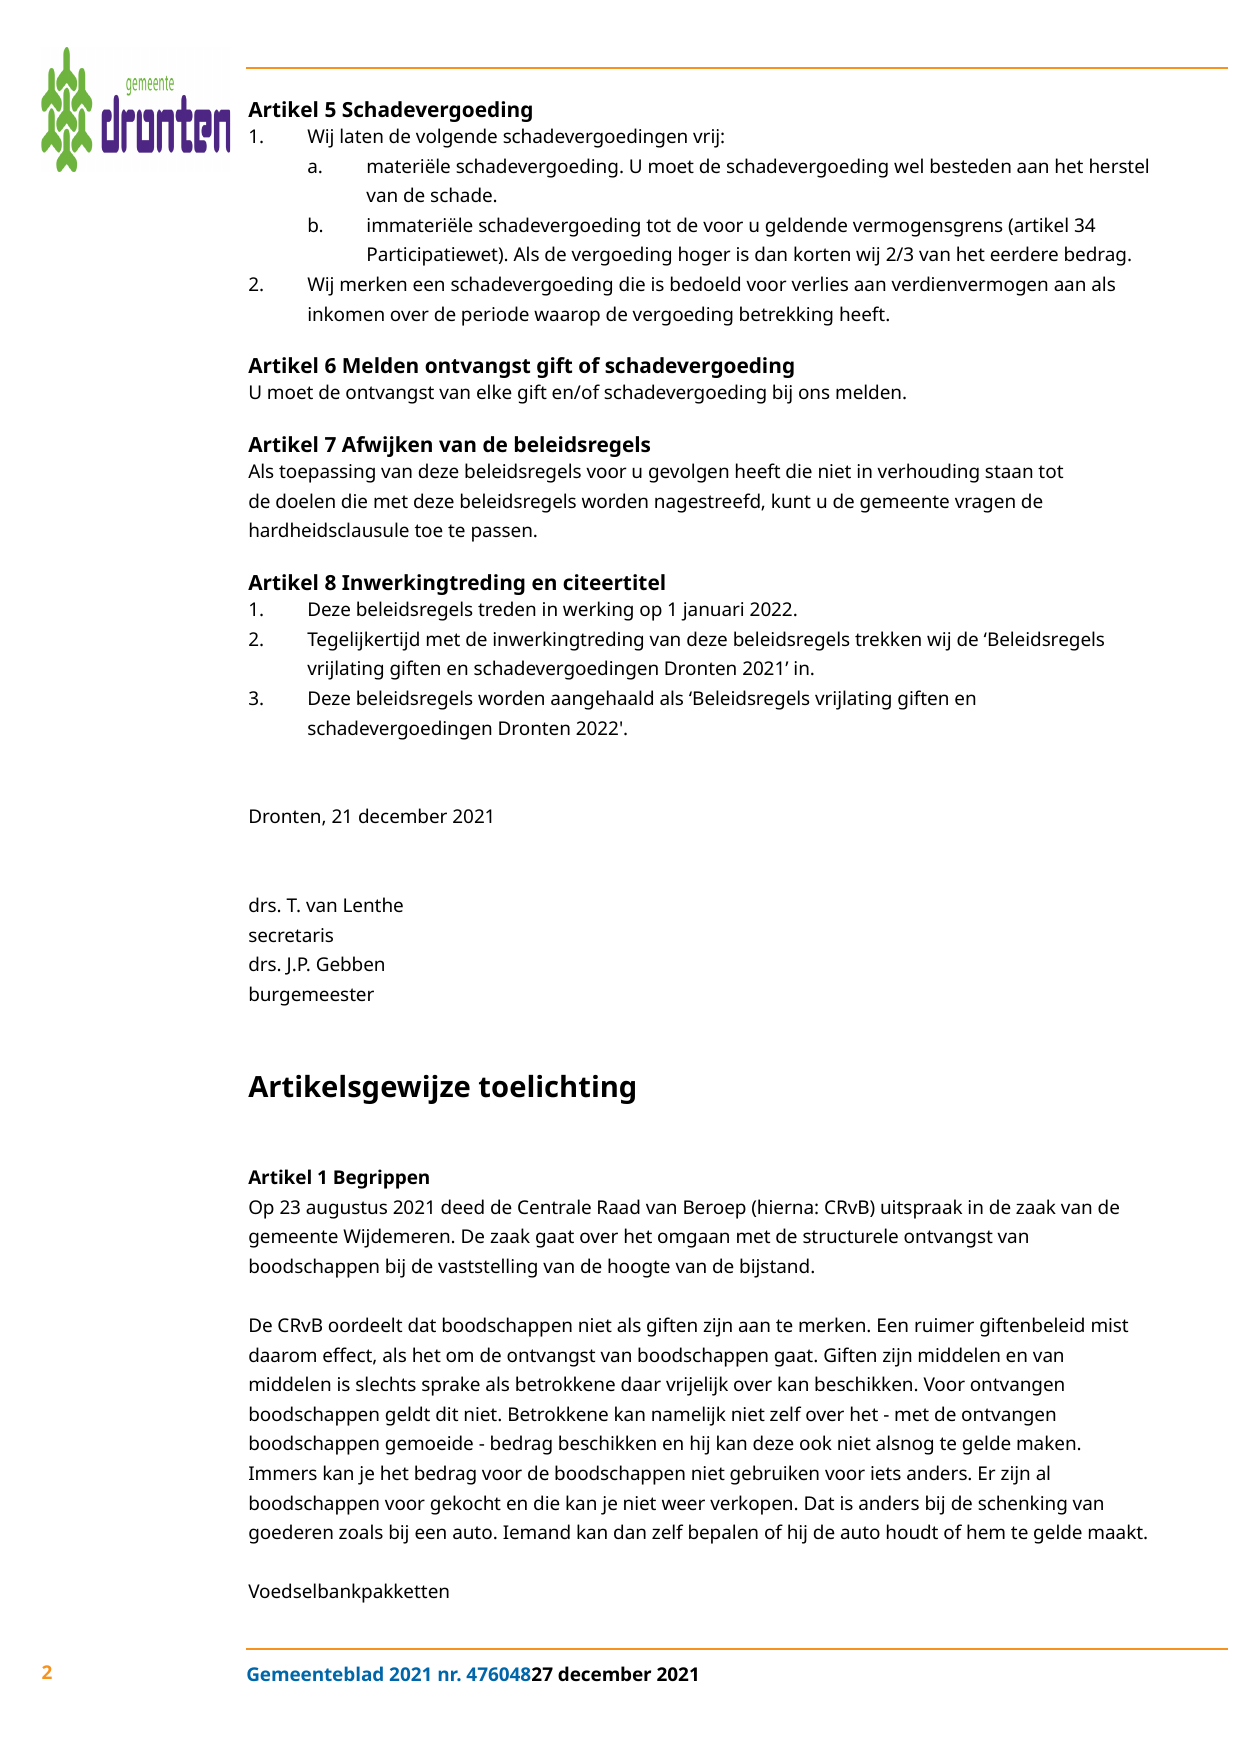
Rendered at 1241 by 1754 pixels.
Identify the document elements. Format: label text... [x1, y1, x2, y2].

picture [41, 47, 231, 172]
list Deze beleidsregels worden aangehaald als ‘Beleidsregels vrijlating giften en schadevergoedingen Dronten 2022'. [248, 685, 1152, 741]
list Wij merken een schadevergoeding die is bedoeld voor verlies aan verdienvermogen aan als inkomen over de periode waarop de vergoeding betrekking heeft. [248, 271, 1152, 326]
list Tegelijkertijd met de inwerkingtreding van deze beleidsregels trekken wij de ‘Beleidsregels vrijlating giften en schadevergoedingen Dronten 2021’ in. [248, 626, 1152, 681]
text U moet de ontvangst van elke gift en/of schadevergoeding bij ons melden. [248, 379, 1152, 405]
text Dronten, 21 december 2021 [248, 803, 1152, 829]
text Voedselbankpakketten [248, 1578, 1152, 1604]
text de doelen die met deze beleidsregels worden nagestreefd, kunt u de gemeente vragen de [248, 488, 1152, 514]
text De CRvB oordeelt dat boodschappen niet als giften zijn aan te merken. Een ruimer giftenbeleid mist daarom effect, als het om de ontvangst van boodschappen gaat. Giften zijn middelen en van middelen is slechts sprake als betrokkene daar vrijelijk over kan beschikken. Voor ontvangen boodschappen geldt dit niet. Betrokkene kan namelijk niet zelf over het - met de ontvangen boodschappen gemoeide - bedrag beschikken en hij kan deze ook niet alsnog te gelde maken. Immers kan je het bedrag voor de boodschappen niet gebruiken voor iets anders. Er zijn al boodschappen voor gekocht en die kan je niet weer verkopen. Dat is anders bij de schenking van goederen zoals bij een auto. Iemand kan dan zelf bepalen of hij de auto houdt of hem te gelde maakt. [248, 1312, 1152, 1545]
text Artikelsgewijze toelichting [248, 1066, 1152, 1106]
list materiële schadevergoeding. U moet de schadevergoeding wel besteden aan het herstel van de schade. [307, 153, 1152, 208]
list Wij laten de volgende schadevergoedingen vrij: [248, 123, 1152, 149]
text drs. T. van Lenthe [248, 892, 1152, 918]
text hardheidsclausule toe te passen. [248, 518, 1152, 543]
text drs. J.P. Gebben [248, 951, 1152, 977]
text burgemeester [248, 981, 1152, 1007]
text Artikel 1 Begrippen [248, 1164, 1152, 1190]
list Deze beleidsregels treden in werking op 1 januari 2022. [248, 596, 1152, 622]
list immateriële schadevergoeding tot de voor u geldende vermogensgrens (artikel 34 Participatiewet). Als de vergoeding hoger is dan korten wij 2/3 van het eerdere bedrag. [307, 212, 1152, 267]
text Artikel 6 Melden ontvangst gift of schadevergoeding [248, 351, 1152, 379]
text Als toepassing van deze beleidsregels voor u gevolgen heeft die niet in verhouding staan tot [248, 458, 1152, 484]
text Artikel 7 Afwijken van de beleidsregels [248, 430, 1152, 458]
text secretaris [248, 922, 1152, 948]
text Op 23 augustus 2021 deed de Centrale Raad van Beroep (hierna: CRvB) uitspraak in de zaak van de gemeente Wijdemeren. De zaak gaat over het omgaan met de structurele ontvangst van boodschappen bij de vaststelling van de hoogte van de bijstand. [248, 1194, 1152, 1279]
text Artikel 5 Schadevergoeding [248, 95, 1152, 123]
text Artikel 8 Inwerkingtreding en citeertitel [248, 568, 1152, 596]
